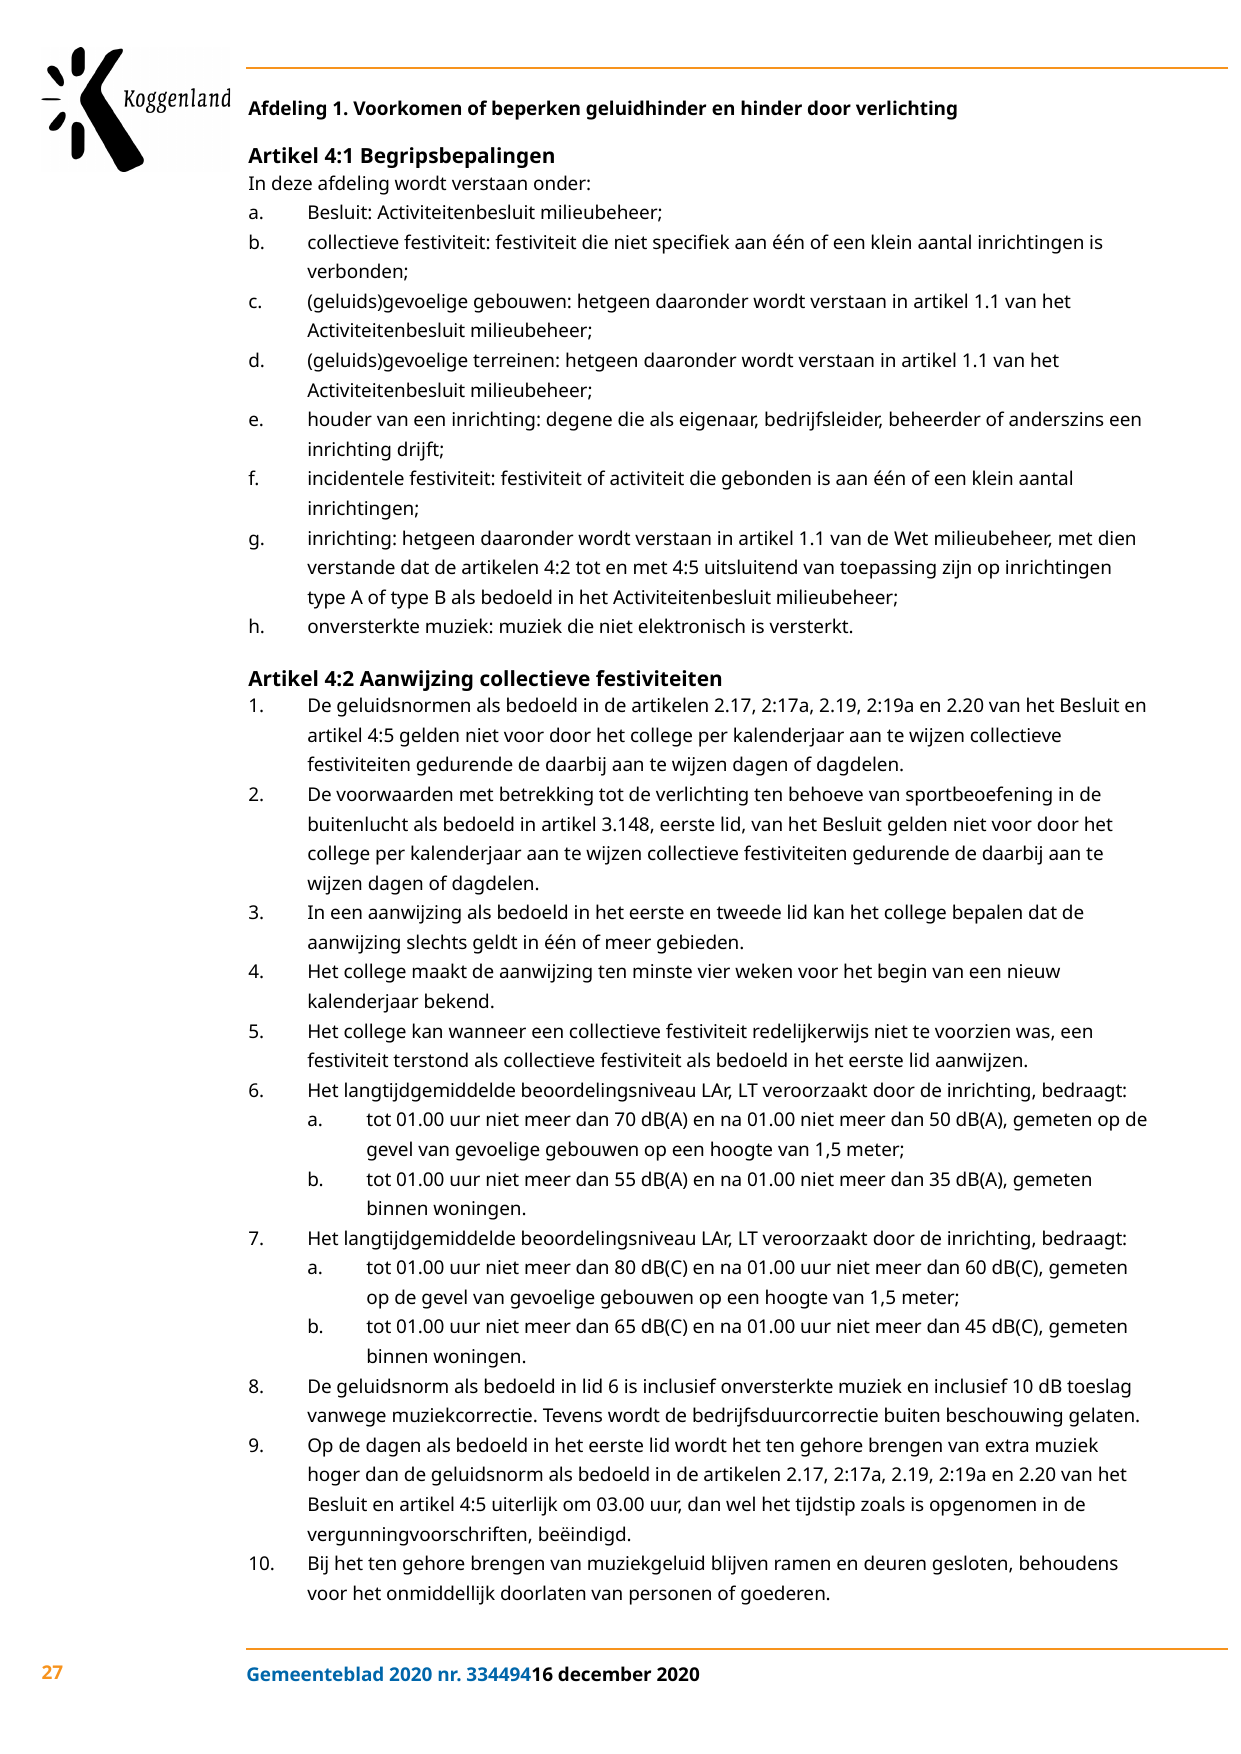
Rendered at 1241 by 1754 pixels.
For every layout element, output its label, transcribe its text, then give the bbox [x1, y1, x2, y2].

list houder van een inrichting: degene die als eigenaar, bedrijfsleider, beheerder of anderszins een inrichting drijft; [248, 406, 1152, 462]
list Het college maakt de aanwijzing ten minste vier weken voor het begin van een nieuw kalenderjaar bekend. [248, 959, 1152, 1014]
list inrichting: hetgeen daaronder wordt verstaan in artikel 1.1 van de Wet milieubeheer, met dien verstande dat de artikelen 4:2 tot en met 4:5 uitsluitend van toepassing zijn op inrichtingen type A of type B als bedoeld in het Activiteitenbesluit milieubeheer; [248, 525, 1152, 610]
text In deze afdeling wordt verstaan onder: [248, 170, 1152, 196]
picture [41, 47, 231, 172]
list tot 01.00 uur niet meer dan 55 dB(A) en na 01.00 niet meer dan 35 dB(A), gemeten binnen woningen. [307, 1166, 1152, 1221]
list In een aanwijzing als bedoeld in het eerste en tweede lid kan het college bepalen dat de aanwijzing slechts geldt in één of meer gebieden. [248, 899, 1152, 955]
list tot 01.00 uur niet meer dan 70 dB(A) en na 01.00 niet meer dan 50 dB(A), gemeten op de gevel van gevoelige gebouwen op een hoogte van 1,5 meter; [307, 1107, 1152, 1162]
list (geluids)gevoelige terreinen: hetgeen daaronder wordt verstaan in artikel 1.1 van het Activiteitenbesluit milieubeheer; [248, 347, 1152, 403]
text Afdeling 1. Voorkomen of beperken geluidhinder en hinder door verlichting [248, 95, 1152, 121]
list De geluidsnormen als bedoeld in de artikelen 2.17, 2:17a, 2.19, 2:19a en 2.20 van het Besluit en artikel 4:5 gelden niet voor door het college per kalenderjaar aan te wijzen collectieve festiviteiten gedurende de daarbij aan te wijzen dagen of dagdelen. [248, 692, 1152, 777]
list Op de dagen als bedoeld in het eerste lid wordt het ten gehore brengen van extra muziek hoger dan de geluidsnorm als bedoeld in de artikelen 2.17, 2:17a, 2.19, 2:19a en 2.20 van het Besluit en artikel 4:5 uiterlijk om 03.00 uur, dan wel het tijdstip zoals is opgenomen in de vergunningvoorschriften, beëindigd. [248, 1432, 1152, 1546]
list Het langtijdgemiddelde beoordelingsniveau LAr, LT veroorzaakt door de inrichting, bedraagt: [248, 1077, 1152, 1103]
list Bij het ten gehore brengen van muziekgeluid blijven ramen en deuren gesloten, behoudens voor het onmiddellijk doorlaten van personen of goederen. [248, 1550, 1152, 1606]
list (geluids)gevoelige gebouwen: hetgeen daaronder wordt verstaan in artikel 1.1 van het Activiteitenbesluit milieubeheer; [248, 288, 1152, 343]
text Artikel 4:2 Aanwijzing collectieve festiviteiten [248, 664, 1152, 692]
list De geluidsnorm als bedoeld in lid 6 is inclusief onversterkte muziek en inclusief 10 dB toeslag vanwege muziekcorrectie. Tevens wordt de bedrijfsduurcorrectie buiten beschouwing gelaten. [248, 1373, 1152, 1428]
list De voorwaarden met betrekking tot de verlichting ten behoeve van sportbeoefening in de buitenlucht als bedoeld in artikel 3.148, eerste lid, van het Besluit gelden niet voor door het college per kalenderjaar aan te wijzen collectieve festiviteiten gedurende de daarbij aan te wijzen dagen of dagdelen. [248, 781, 1152, 896]
list onversterkte muziek: muziek die niet elektronisch is versterkt. [248, 613, 1152, 639]
list tot 01.00 uur niet meer dan 80 dB(C) en na 01.00 uur niet meer dan 60 dB(C), gemeten op de gevel van gevoelige gebouwen op een hoogte van 1,5 meter; [307, 1254, 1152, 1310]
list Besluit: Activiteitenbesluit milieubeheer; [248, 199, 1152, 225]
list tot 01.00 uur niet meer dan 65 dB(C) en na 01.00 uur niet meer dan 45 dB(C), gemeten binnen woningen. [307, 1314, 1152, 1369]
list incidentele festiviteit: festiviteit of activiteit die gebonden is aan één of een klein aantal inrichtingen; [248, 466, 1152, 521]
list collectieve festiviteit: festiviteit die niet specifiek aan één of een klein aantal inrichtingen is verbonden; [248, 229, 1152, 284]
list Het college kan wanneer een collectieve festiviteit redelijkerwijs niet te voorzien was, een festiviteit terstond als collectieve festiviteit als bedoeld in het eerste lid aanwijzen. [248, 1018, 1152, 1073]
text Artikel 4:1 Begripsbepalingen [248, 141, 1152, 170]
list Het langtijdgemiddelde beoordelingsniveau LAr, LT veroorzaakt door de inrichting, bedraagt: [248, 1225, 1152, 1251]
